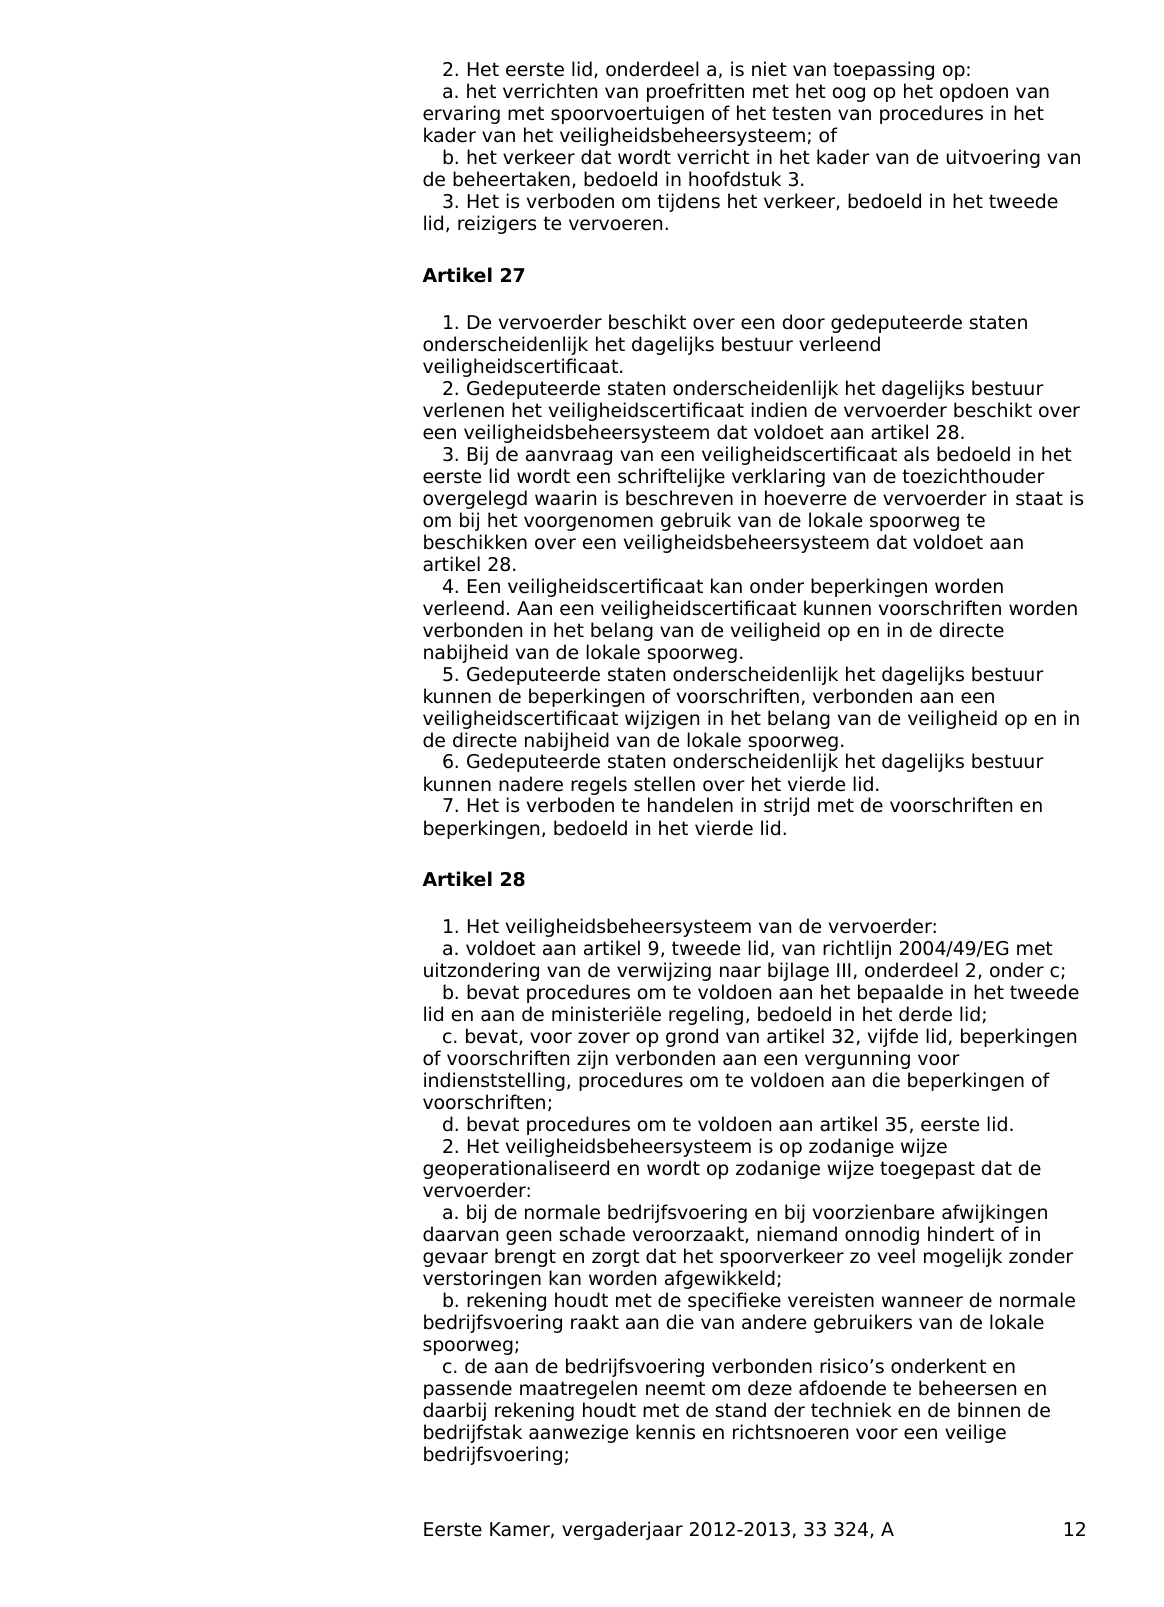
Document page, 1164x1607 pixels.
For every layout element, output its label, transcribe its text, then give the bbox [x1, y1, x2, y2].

text b. rekening houdt met de specifieke vereisten wanneer de normale bedrijfsvoering raakt aan die van andere gebruikers van de lokale spoorweg; [422, 1290, 1087, 1356]
text 1. Het veiligheidsbeheersysteem van de vervoerder: [422, 916, 1087, 938]
text b. bevat procedures om te voldoen aan het bepaalde in het tweede lid en aan de ministeriële regeling, bedoeld in het derde lid; [422, 982, 1087, 1026]
subtitle Artikel 27 [422, 265, 1087, 287]
text 2. Het eerste lid, onderdeel a, is niet van toepassing op: [422, 59, 1087, 81]
text c. bevat, voor zover op grond van artikel 32, vijfde lid, beperkingen of voorschriften zijn verbonden aan een vergunning voor indienststelling, procedures om te voldoen aan die beperkingen of voorschriften; [422, 1026, 1087, 1114]
text 2. Het veiligheidsbeheersysteem is op zodanige wijze geoperationaliseerd en wordt op zodanige wijze toegepast dat de vervoerder: [422, 1136, 1087, 1202]
text c. de aan de bedrijfsvoering verbonden risico’s onderkent en passende maatregelen neemt om deze afdoende te beheersen en daarbij rekening houdt met de stand der techniek en de binnen de bedrijfstak aanwezige kennis en richtsnoeren voor een veilige bedrijfsvoering; [422, 1356, 1087, 1466]
text a. het verrichten van proefritten met het oog op het opdoen van ervaring met spoorvoertuigen of het testen van procedures in het kader van het veiligheidsbeheersysteem; of [422, 81, 1087, 147]
text b. het verkeer dat wordt verricht in het kader van de uitvoering van de beheertaken, bedoeld in hoofdstuk 3. [422, 147, 1087, 191]
text 5. Gedeputeerde staten onderscheidenlijk het dagelijks bestuur kunnen de beperkingen of voorschriften, verbonden aan een veiligheidscertificaat wijzigen in het belang van de veiligheid op en in de directe nabijheid van de lokale spoorweg. [422, 663, 1087, 751]
text 7. Het is verboden te handelen in strijd met de voorschriften en beperkingen, bedoeld in het vierde lid. [422, 795, 1087, 839]
subtitle Artikel 28 [422, 869, 1087, 891]
text 3. Het is verboden om tijdens het verkeer, bedoeld in het tweede lid, reizigers te vervoeren. [422, 191, 1087, 235]
text 3. Bij de aanvraag van een veiligheidscertificaat als bedoeld in het eerste lid wordt een schriftelijke verklaring van de toezichthouder overgelegd waarin is beschreven in hoeverre de vervoerder in staat is om bij het voorgenomen gebruik van de lokale spoorweg te beschikken over een veiligheidsbeheersysteem dat voldoet aan artikel 28. [422, 444, 1087, 576]
text d. bevat procedures om te voldoen aan artikel 35, eerste lid. [422, 1114, 1087, 1136]
text a. bij de normale bedrijfsvoering en bij voorzienbare afwijkingen daarvan geen schade veroorzaakt, niemand onnodig hindert of in gevaar brengt en zorgt dat het spoorverkeer zo veel mogelijk zonder verstoringen kan worden afgewikkeld; [422, 1202, 1087, 1290]
text 6. Gedeputeerde staten onderscheidenlijk het dagelijks bestuur kunnen nadere regels stellen over het vierde lid. [422, 751, 1087, 795]
text 1. De vervoerder beschikt over een door gedeputeerde staten onderscheidenlijk het dagelijks bestuur verleend veiligheidscertificaat. [422, 312, 1087, 378]
text 4. Een veiligheidscertificaat kan onder beperkingen worden verleend. Aan een veiligheidscertificaat kunnen voorschriften worden verbonden in het belang van de veiligheid op en in de directe nabijheid van de lokale spoorweg. [422, 576, 1087, 663]
text a. voldoet aan artikel 9, tweede lid, van richtlijn 2004/49/EG met uitzondering van de verwijzing naar bijlage III, onderdeel 2, onder c; [422, 938, 1087, 982]
text 2. Gedeputeerde staten onderscheidenlijk het dagelijks bestuur verlenen het veiligheidscertificaat indien de vervoerder beschikt over een veiligheidsbeheersysteem dat voldoet aan artikel 28. [422, 378, 1087, 444]
